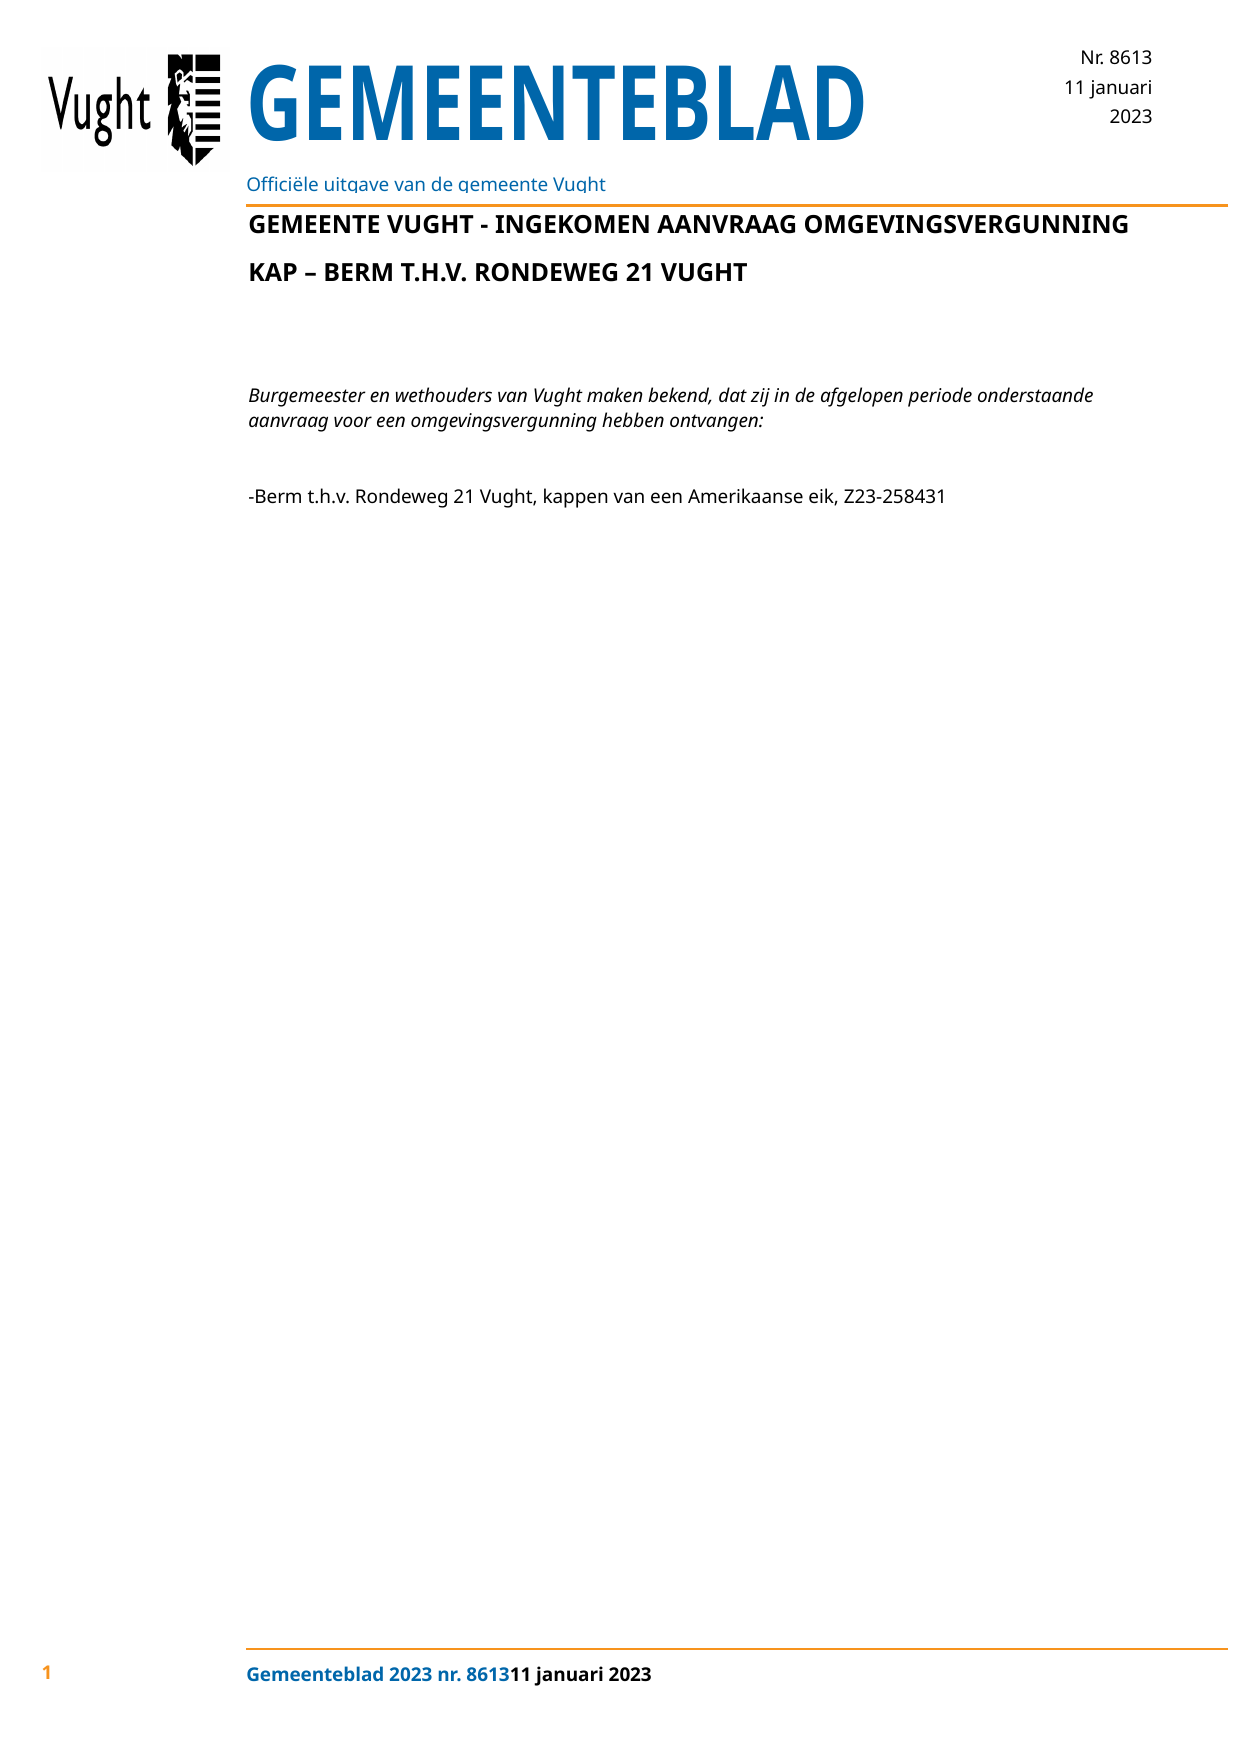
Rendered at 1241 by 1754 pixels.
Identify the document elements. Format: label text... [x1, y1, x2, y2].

picture [41, 47, 231, 172]
text -Berm t.h.v. Rondeweg 21 Vught, kappen van een Amerikaanse eik, Z23-258431 [248, 484, 1152, 509]
text Burgemeester en wethouders van Vught maken bekend, dat zij in de afgelopen periode onderstaande aanvraag voor een omgevingsvergunning hebben ontvangen: [248, 382, 1152, 433]
text GEMEENTE VUGHT - INGEKOMEN AANVRAAG OMGEVINGSVERGUNNING KAP – BERM T.H.V. RONDEWEG 21 VUGHT [248, 207, 1152, 288]
